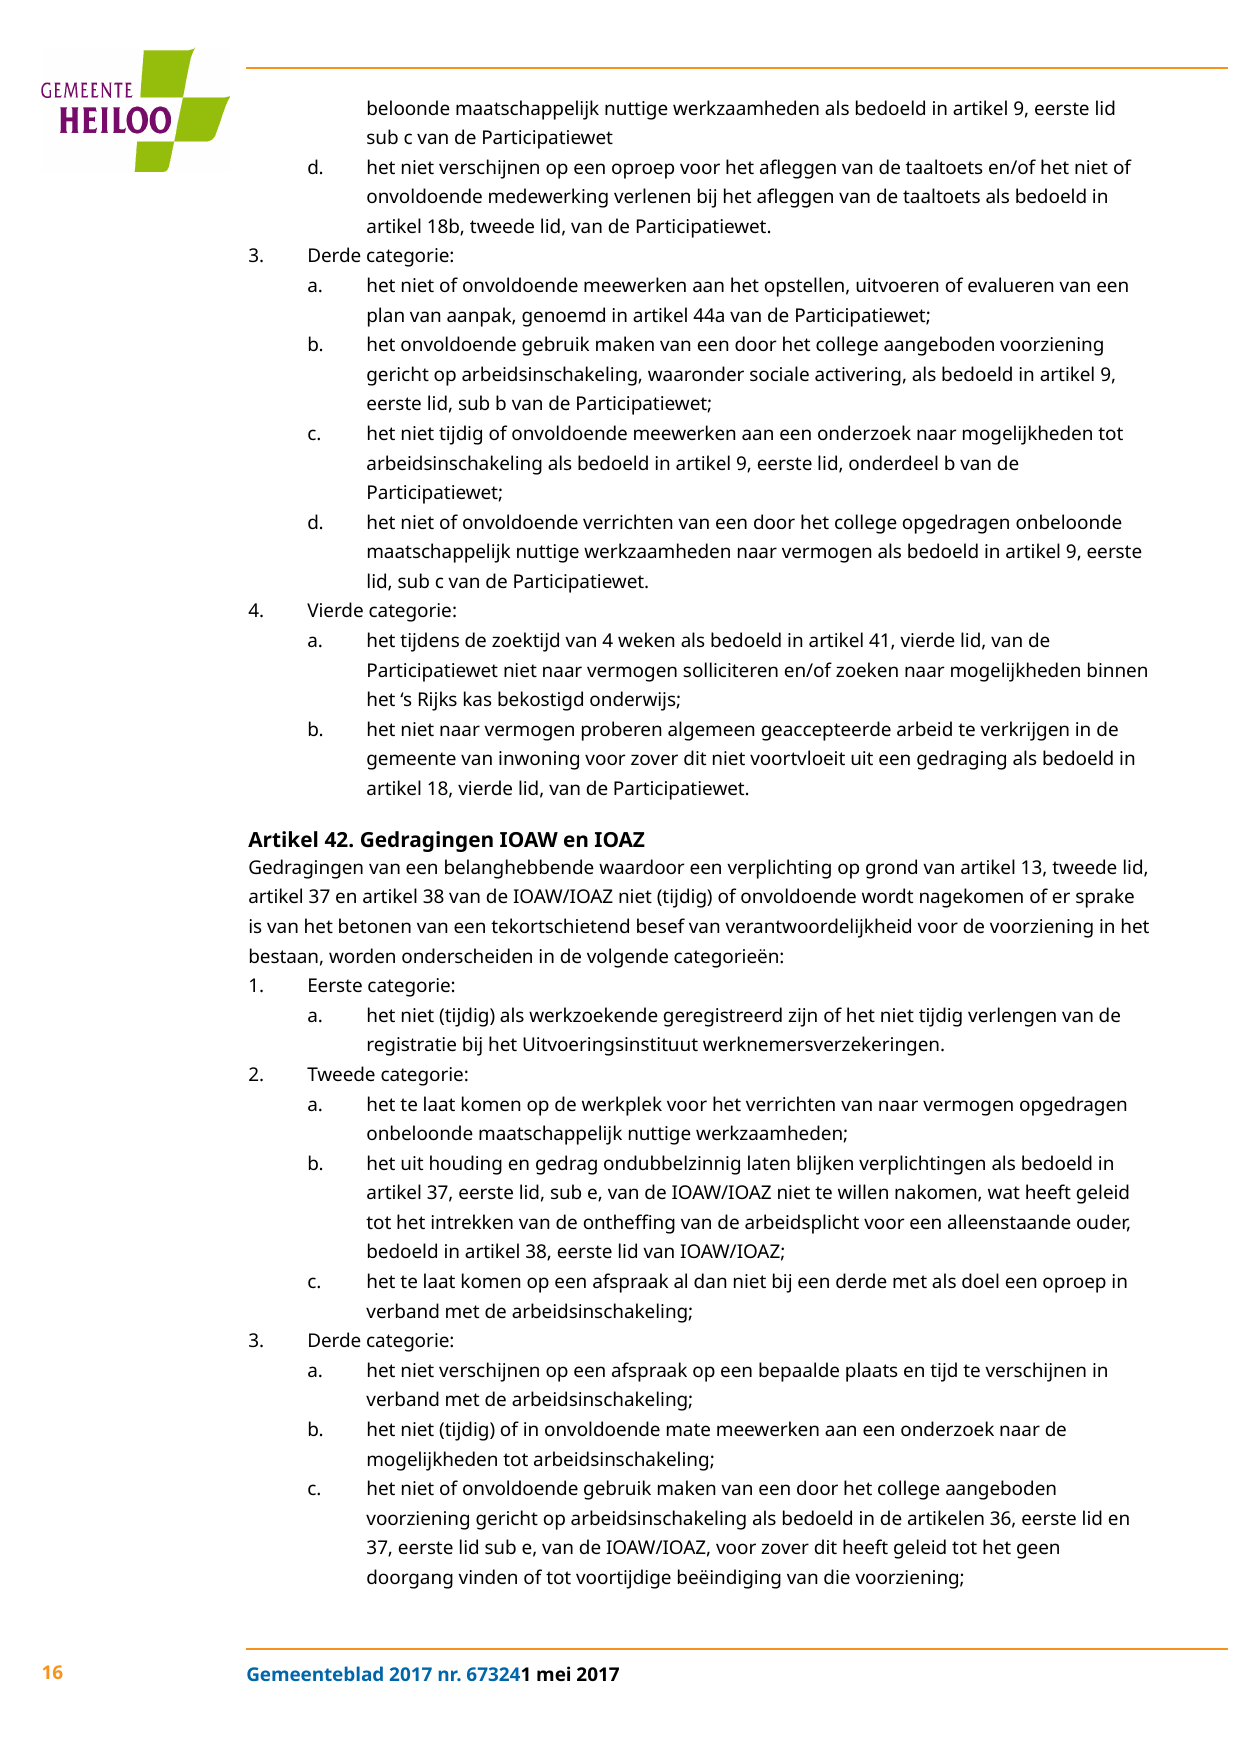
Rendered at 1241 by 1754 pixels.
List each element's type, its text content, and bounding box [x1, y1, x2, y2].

list het niet of onvoldoende verrichten van een door het college opgedragen onbeloonde maatschappelijk nuttige werkzaamheden naar vermogen als bedoeld in artikel 9, eerste lid, sub c van de Participatiewet. [307, 509, 1152, 594]
list het niet verschijnen op een oproep voor het afleggen van de taaltoets en/of het niet of onvoldoende medewerking verlenen bij het afleggen van de taaltoets als bedoeld in artikel 18b, tweede lid, van de Participatiewet. [307, 154, 1152, 239]
list Derde categorie: [248, 1327, 1152, 1353]
list het niet (tijdig) of in onvoldoende mate meewerken aan een onderzoek naar de mogelijkheden tot arbeidsinschakeling; [307, 1416, 1152, 1471]
list Vierde categorie: [248, 598, 1152, 623]
list het uit houding en gedrag ondubbelzinnig laten blijken verplichtingen als bedoeld in artikel 37, eerste lid, sub e, van de IOAW/IOAZ niet te willen nakomen, wat heeft geleid tot het intrekken van de ontheffing van de arbeidsplicht voor een alleenstaande ouder, bedoeld in artikel 38, eerste lid van IOAW/IOAZ; [307, 1150, 1152, 1264]
list het tijdens de zoektijd van 4 weken als bedoeld in artikel 41, vierde lid, van de Participatiewet niet naar vermogen solliciteren en/of zoeken naar mogelijkheden binnen het ‘s Rijks kas bekostigd onderwijs; [307, 627, 1152, 712]
list het niet verschijnen op een afspraak op een bepaalde plaats en tijd te verschijnen in verband met de arbeidsinschakeling; [307, 1357, 1152, 1412]
list beloonde maatschappelijk nuttige werkzaamheden als bedoeld in artikel 9, eerste lid sub c van de Participatiewet [307, 95, 1152, 150]
list het te laat komen op een afspraak al dan niet bij een derde met als doel een oproep in verband met de arbeidsinschakeling; [307, 1268, 1152, 1323]
picture [41, 47, 231, 172]
text Artikel 42. Gedragingen IOAW en IOAZ [248, 826, 1152, 854]
list Eerste categorie: [248, 972, 1152, 998]
list het onvoldoende gebruik maken van een door het college aangeboden voorziening gericht op arbeidsinschakeling, waaronder sociale activering, als bedoeld in artikel 9, eerste lid, sub b van de Participatiewet; [307, 331, 1152, 416]
list het niet of onvoldoende gebruik maken van een door het college aangeboden voorziening gericht op arbeidsinschakeling als bedoeld in de artikelen 36, eerste lid en 37, eerste lid sub e, van de IOAW/IOAZ, voor zover dit heeft geleid tot het geen doorgang vinden of tot voortijdige beëindiging van die voorziening; [307, 1475, 1152, 1590]
text Gedragingen van een belanghebbende waardoor een verplichting op grond van artikel 13, tweede lid, artikel 37 en artikel 38 van de IOAW/IOAZ niet (tijdig) of onvoldoende wordt nagekomen of er sprake is van het betonen van een tekortschietend besef van verantwoordelijkheid voor de voorziening in het bestaan, worden onderscheiden in de volgende categorieën: [248, 854, 1152, 968]
list Derde categorie: [248, 243, 1152, 268]
list het niet tijdig of onvoldoende meewerken aan een onderzoek naar mogelijkheden tot arbeidsinschakeling als bedoeld in artikel 9, eerste lid, onderdeel b van de Participatiewet; [307, 420, 1152, 505]
list Tweede categorie: [248, 1061, 1152, 1087]
list het niet (tijdig) als werkzoekende geregistreerd zijn of het niet tijdig verlengen van de registratie bij het Uitvoeringsinstituut werknemersverzekeringen. [307, 1002, 1152, 1057]
list het niet naar vermogen proberen algemeen geaccepteerde arbeid te verkrijgen in de gemeente van inwoning voor zover dit niet voortvloeit uit een gedraging als bedoeld in artikel 18, vierde lid, van de Participatiewet. [307, 716, 1152, 801]
list het te laat komen op de werkplek voor het verrichten van naar vermogen opgedragen onbeloonde maatschappelijk nuttige werkzaamheden; [307, 1091, 1152, 1146]
list het niet of onvoldoende meewerken aan het opstellen, uitvoeren of evalueren van een plan van aanpak, genoemd in artikel 44a van de Participatiewet; [307, 272, 1152, 328]
